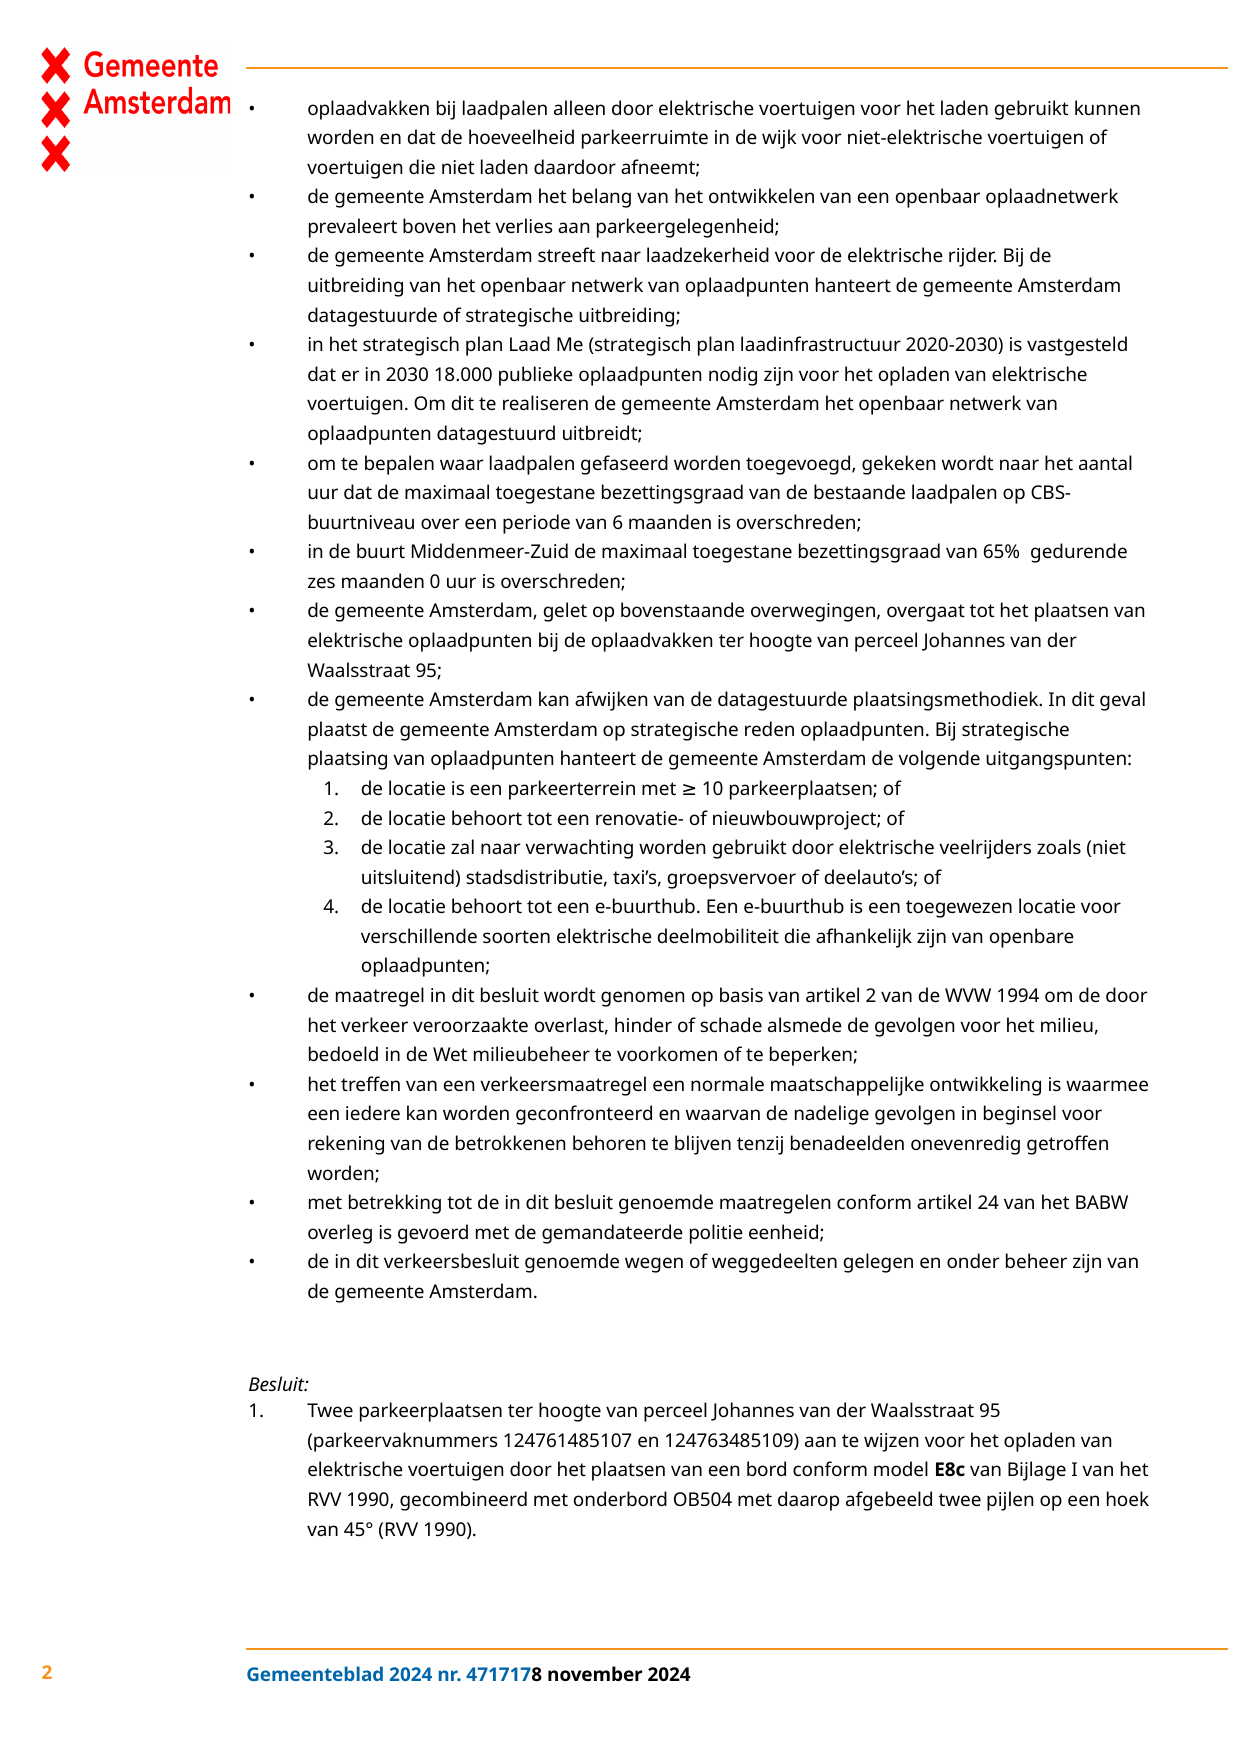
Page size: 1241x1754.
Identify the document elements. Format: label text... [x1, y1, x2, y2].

list met betrekking tot de in dit besluit genoemde maatregelen conform artikel 24 van het BABW overleg is gevoerd met de gemandateerde politie eenheid; [248, 1189, 1152, 1245]
list in het strategisch plan Laad Me (strategisch plan laadinfrastructuur 2020-2030) is vastgesteld dat er in 2030 18.000 publieke oplaadpunten nodig zijn voor het opladen van elektrische voertuigen. Om dit te realiseren de gemeente Amsterdam het openbaar netwerk van oplaadpunten datagestuurd uitbreidt; [248, 331, 1152, 446]
picture [41, 47, 231, 172]
list de gemeente Amsterdam streeft naar laadzekerheid voor de elektrische rijder. Bij de uitbreiding van het openbaar netwerk van oplaadpunten hanteert de gemeente Amsterdam datagestuurde of strategische uitbreiding; [248, 243, 1152, 328]
list oplaadvakken bij laadpalen alleen door elektrische voertuigen voor het laden gebruikt kunnen worden en dat de hoeveelheid parkeerruimte in de wijk voor niet-elektrische voertuigen of voertuigen die niet laden daardoor afneemt; [248, 95, 1152, 180]
list de gemeente Amsterdam het belang van het ontwikkelen van een openbaar oplaadnetwerk prevaleert boven het verlies aan parkeergelegenheid; [248, 183, 1152, 239]
list de locatie is een parkeerterrein met ≥ 10 parkeerplaatsen; of [323, 775, 1152, 801]
list de locatie behoort tot een e-buurthub. Een e-buurthub is een toegewezen locatie voor verschillende soorten elektrische deelmobiliteit die afhankelijk zijn van openbare oplaadpunten; [323, 893, 1152, 978]
list Twee parkeerplaatsen ter hoogte van perceel Johannes van der Waalsstraat 95 (parkeervaknummers 124761485107 en 124763485109) aan te wijzen voor het opladen van elektrische voertuigen door het plaatsen van een bord conform model E8c van Bijlage I van het RVV 1990, gecombineerd met onderbord OB504 met daarop afgebeeld twee pijlen op een hoek van 45° (RVV 1990). [248, 1397, 1152, 1541]
list om te bepalen waar laadpalen gefaseerd worden toegevoegd, gekeken wordt naar het aantal uur dat de maximaal toegestane bezettingsgraad van de bestaande laadpalen op CBS-buurtniveau over een periode van 6 maanden is overschreden; [248, 450, 1152, 535]
list de locatie zal naar verwachting worden gebruikt door elektrische veelrijders zoals (niet uitsluitend) stadsdistributie, taxi’s, groepsvervoer of deelauto’s; of [323, 834, 1152, 890]
list het treffen van een verkeersmaatregel een normale maatschappelijke ontwikkeling is waarmee een iedere kan worden geconfronteerd en waarvan de nadelige gevolgen in beginsel voor rekening van de betrokkenen behoren te blijven tenzij benadeelden onevenredig getroffen worden; [248, 1071, 1152, 1186]
list de maatregel in dit besluit wordt genomen op basis van artikel 2 van de WVW 1994 om de door het verkeer veroorzaakte overlast, hinder of schade alsmede de gevolgen voor het milieu, bedoeld in de Wet milieubeheer te voorkomen of te beperken; [248, 982, 1152, 1067]
list de locatie behoort tot een renovatie- of nieuwbouwproject; of [323, 805, 1152, 831]
list de in dit verkeersbesluit genoemde wegen of weggedeelten gelegen en onder beheer zijn van de gemeente Amsterdam. [248, 1248, 1152, 1304]
list in de buurt Middenmeer-Zuid de maximaal toegestane bezettingsgraad van 65% gedurende zes maanden 0 uur is overschreden; [248, 538, 1152, 594]
text Besluit: [248, 1372, 1152, 1397]
list de gemeente Amsterdam, gelet op bovenstaande overwegingen, overgaat tot het plaatsen van elektrische oplaadpunten bij de oplaadvakken ter hoogte van perceel Johannes van der Waalsstraat 95; [248, 598, 1152, 683]
list de gemeente Amsterdam kan afwijken van de datagestuurde plaatsingsmethodiek. In dit geval plaatst de gemeente Amsterdam op strategische reden oplaadpunten. Bij strategische plaatsing van oplaadpunten hanteert de gemeente Amsterdam de volgende uitgangspunten: [248, 686, 1152, 771]
